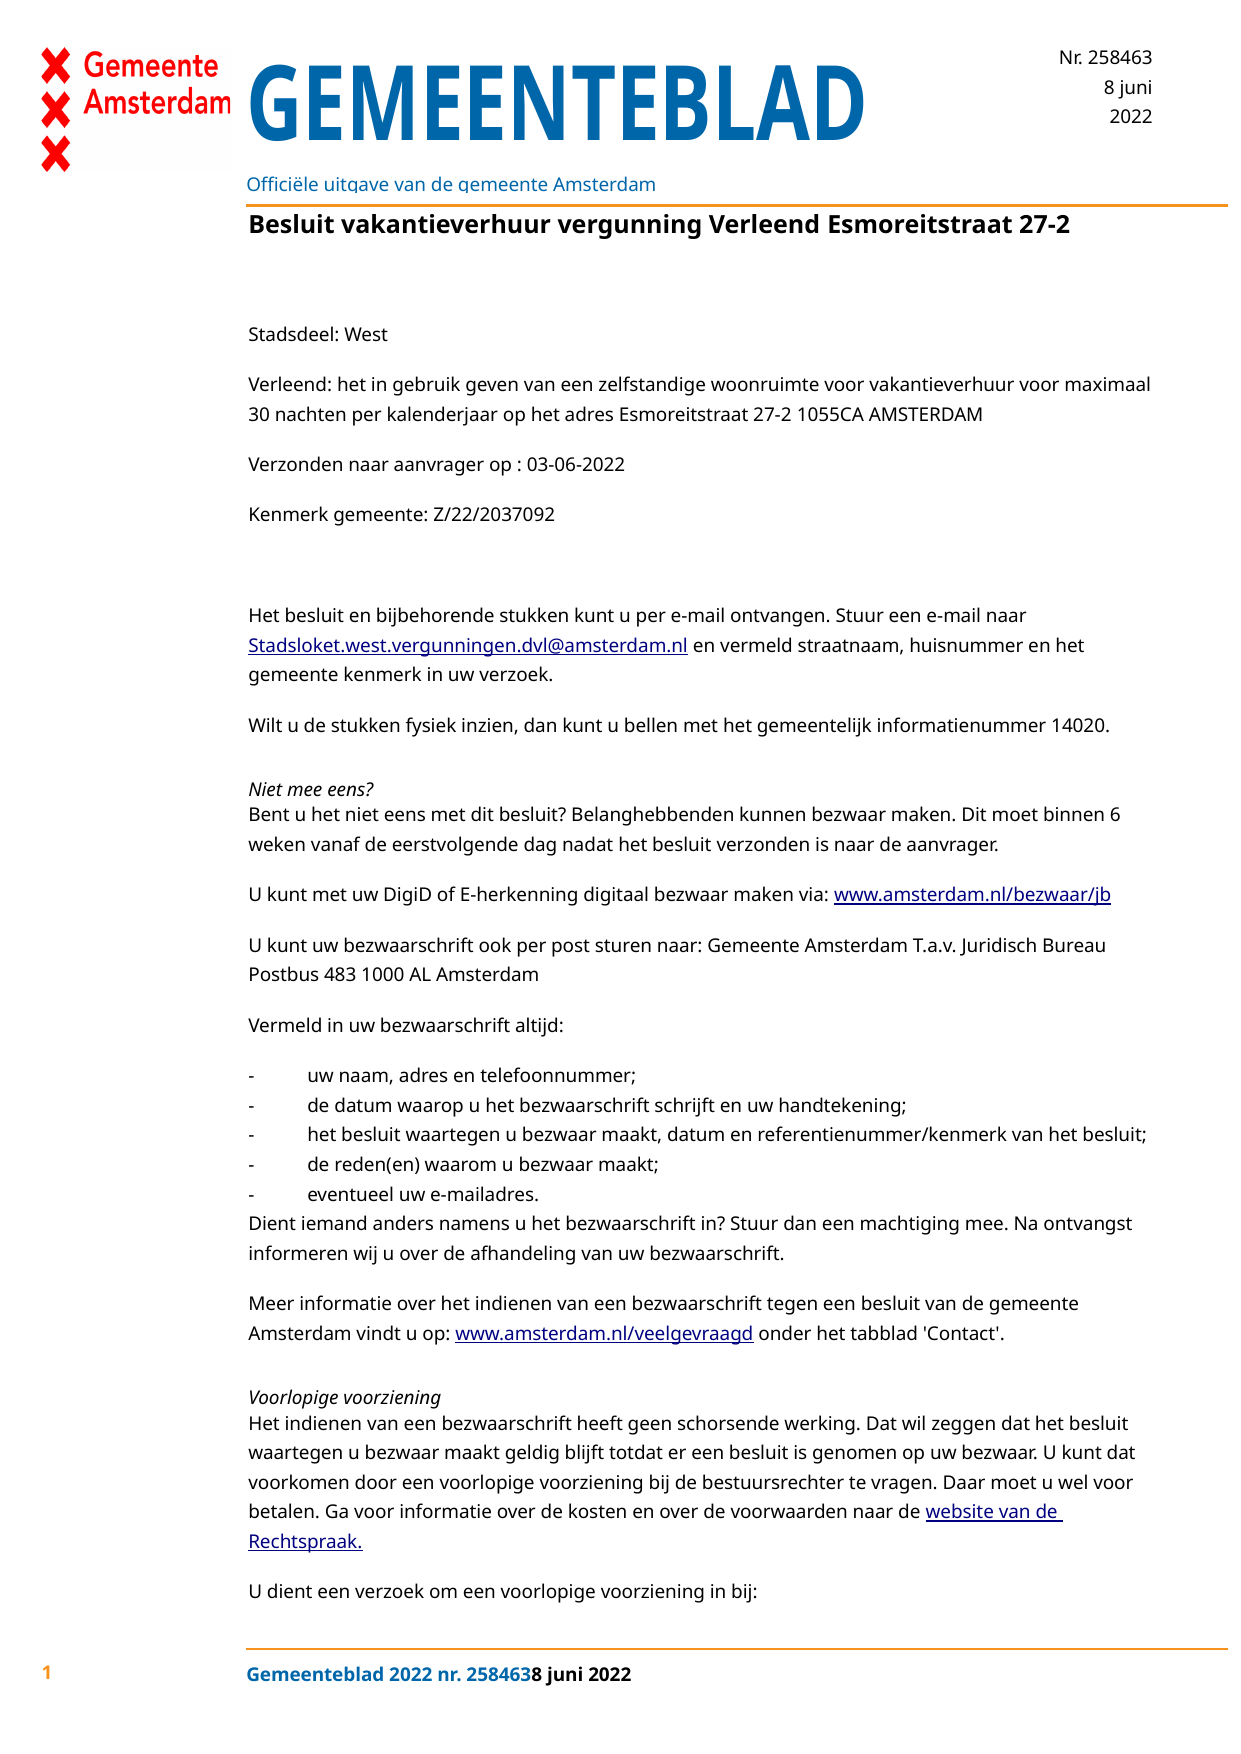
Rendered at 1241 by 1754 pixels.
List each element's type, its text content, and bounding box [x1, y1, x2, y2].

picture [41, 47, 231, 172]
text Bent u het niet eens met dit besluit? Belanghebbenden kunnen bezwaar maken. Dit moet binnen 6 weken vanaf de eerstvolgende dag nadat het besluit verzonden is naar de aanvrager. [248, 802, 1152, 857]
text Vermeld in uw bezwaarschrift altijd: [248, 1012, 1152, 1038]
text U dient een verzoek om een voorlopige voorziening in bij: [248, 1578, 1152, 1604]
text U kunt uw bezwaarschrift ook per post sturen naar: Gemeente Amsterdam T.a.v. Juridisch Bureau Postbus 483 1000 AL Amsterdam [248, 932, 1152, 987]
text Kenmerk gemeente: Z/22/2037092 [248, 502, 1152, 527]
text Het besluit en bijbehorende stukken kunt u per e-mail ontvangen. Stuur een e-mail naar Stadsloket.west.vergunningen.dvl@amsterdam.nl en vermeld straatnaam, huisnummer en het gemeente kenmerk in uw verzoek. [248, 602, 1152, 687]
list eventueel uw e-mailadres. [248, 1181, 1152, 1207]
text Wilt u de stukken fysiek inzien, dan kunt u bellen met het gemeentelijk informatienummer 14020. [248, 712, 1152, 738]
text Het indienen van een bezwaarschrift heeft geen schorsende werking. Dat wil zeggen dat het besluit waartegen u bezwaar maakt geldig blijft totdat er een besluit is genomen op uw bezwaar. U kunt dat voorkomen door een voorlopige voorziening bij de bestuursrechter te vragen. Daar moet u wel voor betalen. Ga voor informatie over de kosten en over de voorwaarden naar de website van de Rechtspraak. [248, 1410, 1152, 1554]
text Meer informatie over het indienen van een bezwaarschrift tegen een besluit van de gemeente Amsterdam vindt u op: www.amsterdam.nl/veelgevraagd onder het tabblad 'Contact'. [248, 1290, 1152, 1346]
text U kunt met uw DigiD of E-herkenning digitaal bezwaar maken via: www.amsterdam.nl/bezwaar/jb [248, 882, 1152, 907]
text Niet mee eens? [248, 776, 1152, 802]
text Voorlopige voorziening [248, 1384, 1152, 1410]
text Dient iemand anders namens u het bezwaarschrift in? Stuur dan een machtiging mee. Na ontvangst informeren wij u over de afhandeling van uw bezwaarschrift. [248, 1210, 1152, 1266]
text Verleend: het in gebruik geven van een zelfstandige woonruimte voor vakantieverhuur voor maximaal 30 nachten per kalenderjaar op het adres Esmoreitstraat 27-2 1055CA AMSTERDAM [248, 371, 1152, 426]
list de datum waarop u het bezwaarschrift schrijft en uw handtekening; [248, 1092, 1152, 1118]
text Verzonden naar aanvrager op : 03-06-2022 [248, 451, 1152, 477]
text Stadsdeel: West [248, 321, 1152, 346]
list het besluit waartegen u bezwaar maakt, datum en referentienummer/kenmerk van het besluit; [248, 1122, 1152, 1147]
list uw naam, adres en telefoonnummer; [248, 1062, 1152, 1088]
text Besluit vakantieverhuur vergunning Verleend Esmoreitstraat 27-2 [248, 207, 1152, 241]
list de reden(en) waarom u bezwaar maakt; [248, 1151, 1152, 1177]
